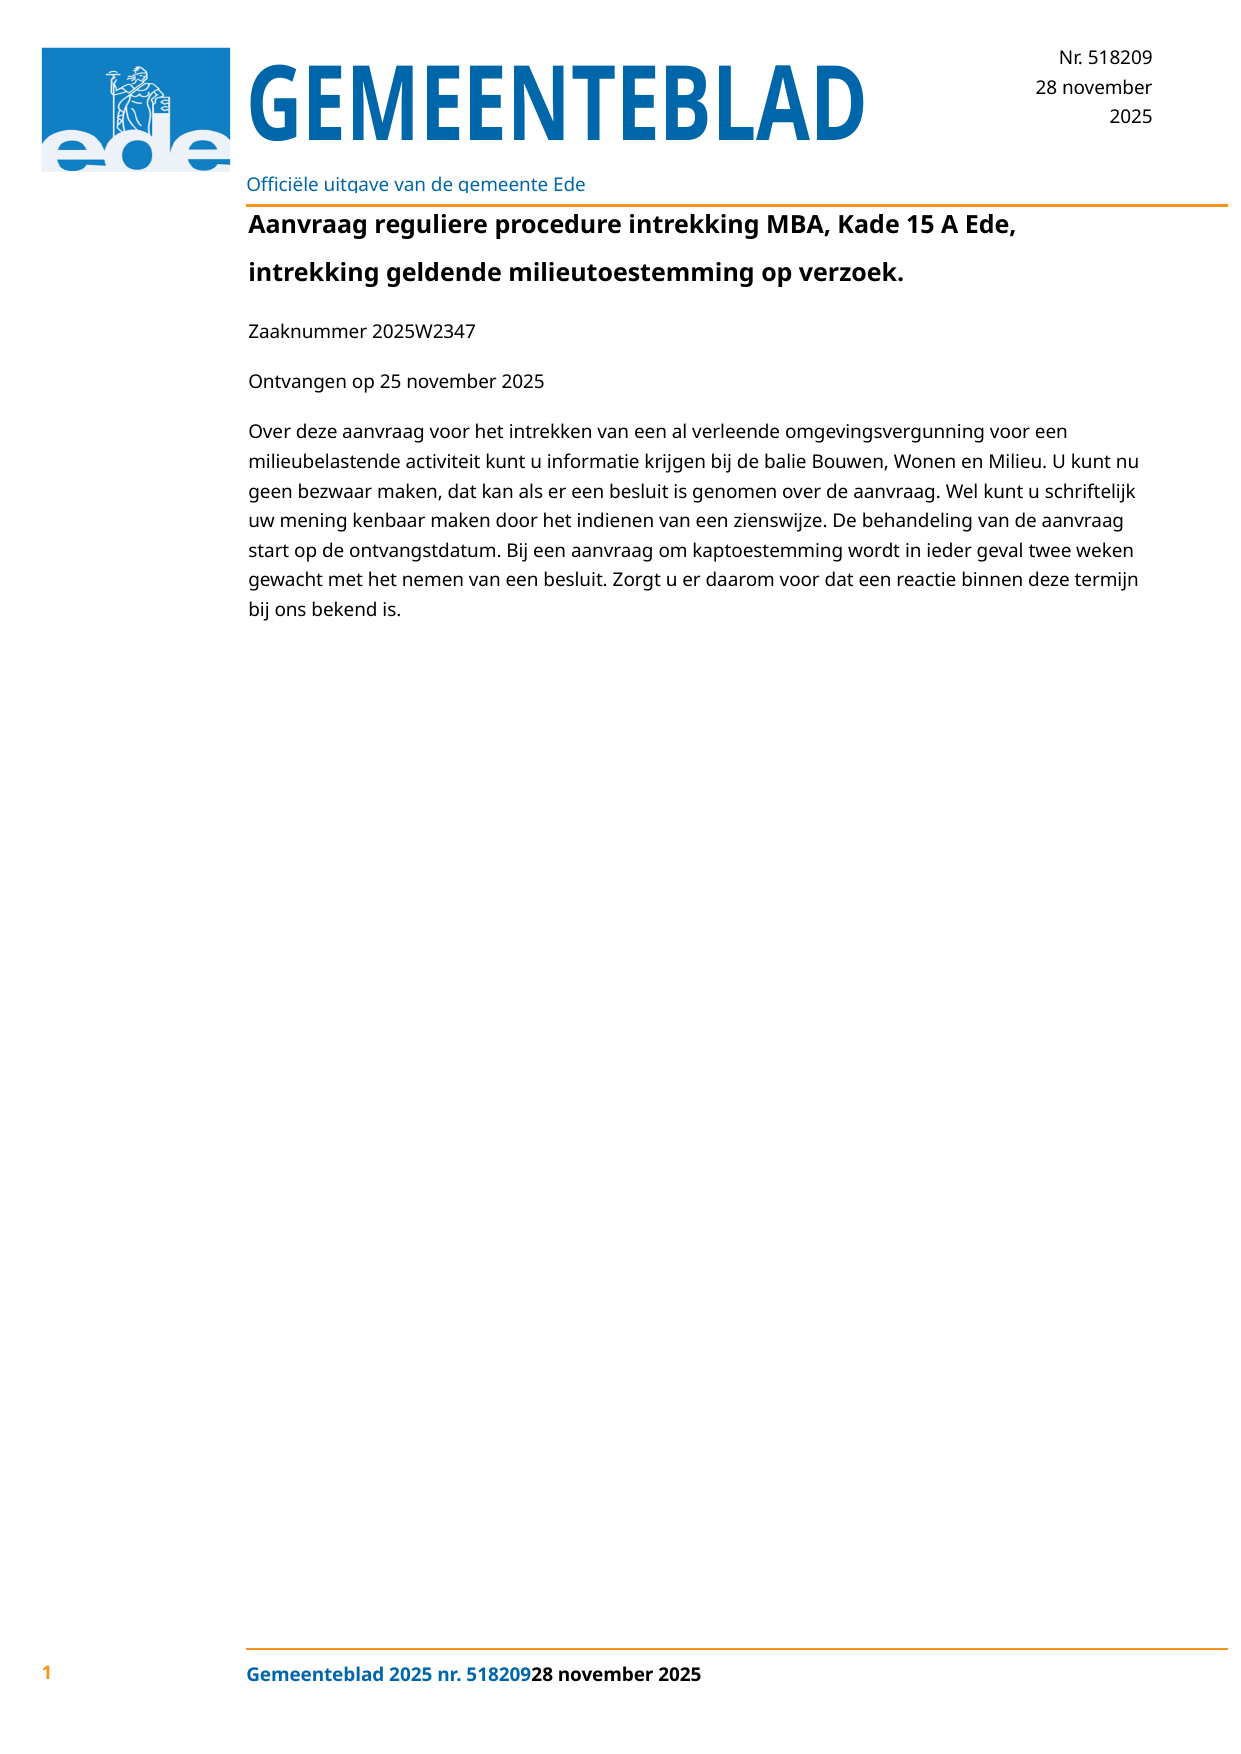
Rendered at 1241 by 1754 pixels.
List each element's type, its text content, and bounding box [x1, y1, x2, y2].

text Over deze aanvraag voor het intrekken van een al verleende omgevingsvergunning voor een milieubelastende activiteit kunt u informatie krijgen bij de balie Bouwen, Wonen en Milieu. U kunt nu geen bezwaar maken, dat kan als er een besluit is genomen over de aanvraag. Wel kunt u schriftelijk uw mening kenbaar maken door het indienen van een zienswijze. De behandeling van de aanvraag start op de ontvangstdatum. Bij een aanvraag om kaptoestemming wordt in ieder geval twee weken gewacht met het nemen van een besluit. Zorgt u er daarom voor dat een reactie binnen deze termijn bij ons bekend is. [248, 419, 1152, 622]
picture [41, 47, 231, 172]
text Aanvraag reguliere procedure intrekking MBA, Kade 15 A Ede, intrekking geldende milieutoestemming op verzoek. [248, 207, 1152, 288]
text Ontvangen op 25 november 2025 [248, 368, 1152, 394]
text Zaaknummer 2025W2347 [248, 318, 1152, 344]
